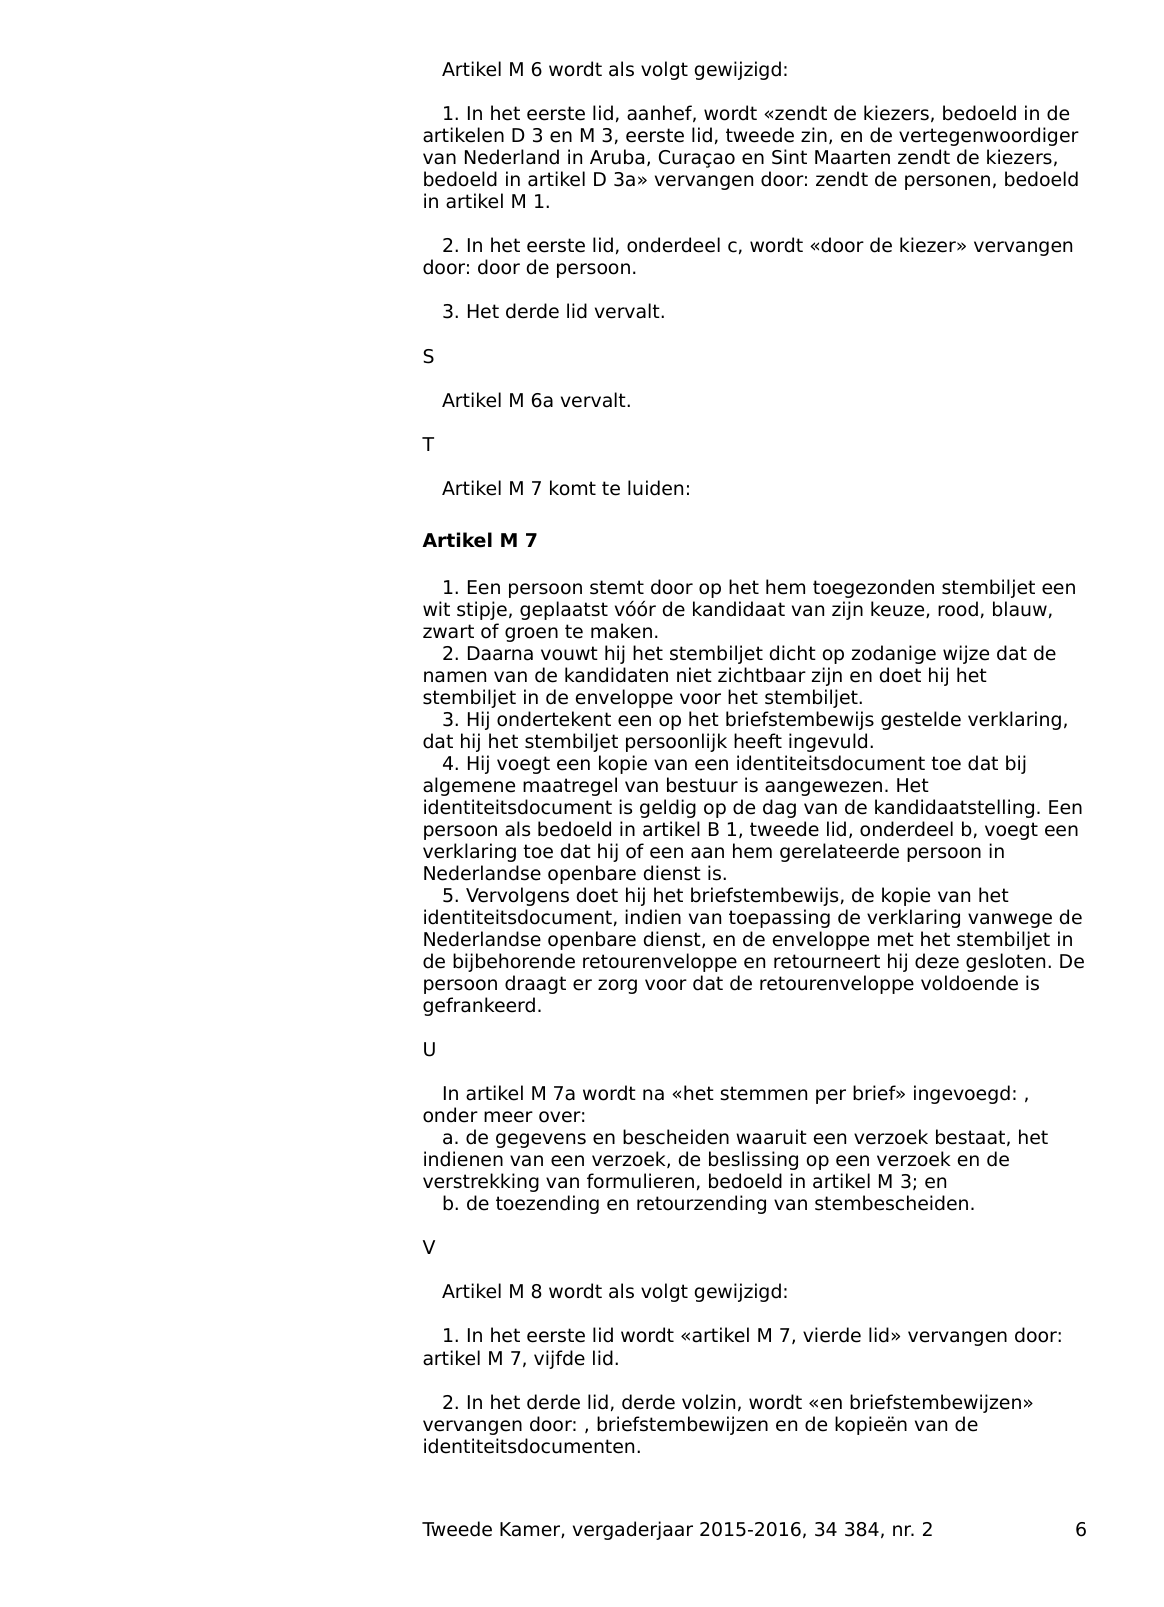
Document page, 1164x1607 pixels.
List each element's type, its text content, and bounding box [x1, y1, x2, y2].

text 3. Hij ondertekent een op het briefstembewijs gestelde verklaring, dat hij het stembiljet persoonlijk heeft ingevuld. [422, 709, 1087, 753]
text 1. In het eerste lid wordt «artikel M 7, vierde lid» vervangen door: artikel M 7, vijfde lid. [422, 1325, 1087, 1369]
text a. de gegevens en bescheiden waaruit een verzoek bestaat, het indienen van een verzoek, de beslissing op een verzoek en de verstrekking van formulieren, bedoeld in artikel M 3; en [422, 1127, 1087, 1193]
text b. de toezending en retourzending van stembescheiden. [422, 1193, 1087, 1215]
text T [422, 434, 1087, 456]
text Artikel M 7 komt te luiden: [422, 478, 1087, 500]
text 4. Hij voegt een kopie van een identiteitsdocument toe dat bij algemene maatregel van bestuur is aangewezen. Het identiteitsdocument is geldig op de dag van de kandidaatstelling. Een persoon als bedoeld in artikel B 1, tweede lid, onderdeel b, voegt een verklaring toe dat hij of een aan hem gerelateerde persoon in Nederlandse openbare dienst is. [422, 753, 1087, 885]
subtitle Artikel M 7 [422, 530, 1087, 552]
text In artikel M 7a wordt na «het stemmen per brief» ingevoegd: , onder meer over: [422, 1083, 1087, 1127]
text Artikel M 6a vervalt. [422, 390, 1087, 412]
text 1. Een persoon stemt door op het hem toegezonden stembiljet een wit stipje, geplaatst vóór de kandidaat van zijn keuze, rood, blauw, zwart of groen te maken. [422, 577, 1087, 643]
text 3. Het derde lid vervalt. [422, 301, 1087, 323]
text 1. In het eerste lid, aanhef, wordt «zendt de kiezers, bedoeld in de artikelen D 3 en M 3, eerste lid, tweede zin, en de vertegenwoordiger van Nederland in Aruba, Curaçao en Sint Maarten zendt de kiezers, bedoeld in artikel D 3a» vervangen door: zendt de personen, bedoeld in artikel M 1. [422, 103, 1087, 213]
text U [422, 1039, 1087, 1061]
text 2. In het eerste lid, onderdeel c, wordt «door de kiezer» vervangen door: door de persoon. [422, 235, 1087, 279]
text Artikel M 6 wordt als volgt gewijzigd: [422, 59, 1087, 81]
text S [422, 346, 1087, 368]
text Artikel M 8 wordt als volgt gewijzigd: [422, 1281, 1087, 1303]
text 2. Daarna vouwt hij het stembiljet dicht op zodanige wijze dat de namen van de kandidaten niet zichtbaar zijn en doet hij het stembiljet in de enveloppe voor het stembiljet. [422, 643, 1087, 709]
text 5. Vervolgens doet hij het briefstembewijs, de kopie van het identiteitsdocument, indien van toepassing de verklaring vanwege de Nederlandse openbare dienst, en de enveloppe met het stembiljet in de bijbehorende retourenveloppe en retourneert hij deze gesloten. De persoon draagt er zorg voor dat de retourenveloppe voldoende is gefrankeerd. [422, 885, 1087, 1017]
text 2. In het derde lid, derde volzin, wordt «en briefstembewijzen» vervangen door: , briefstembewijzen en de kopieën van de identiteitsdocumenten. [422, 1392, 1087, 1457]
text V [422, 1237, 1087, 1259]
